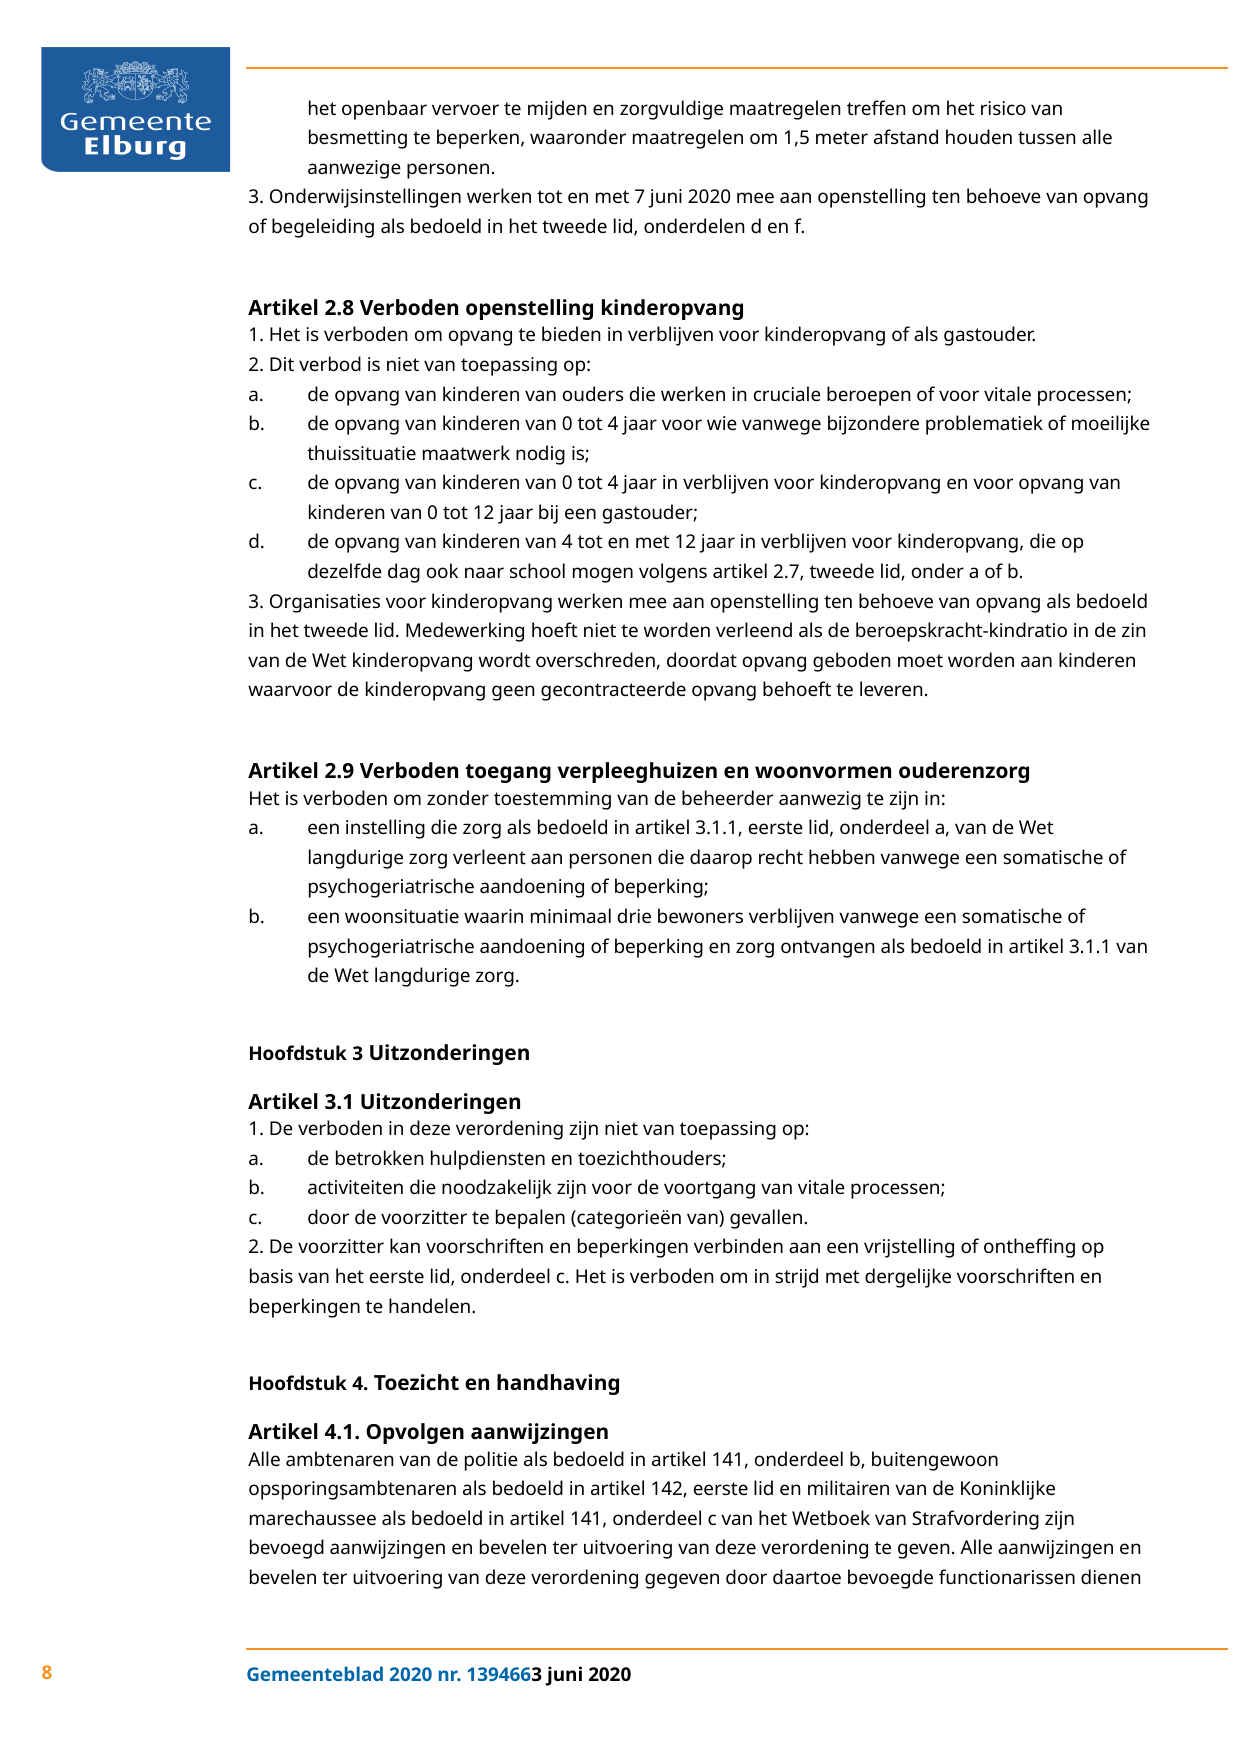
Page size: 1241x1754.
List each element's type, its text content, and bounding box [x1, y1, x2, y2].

text Hoofdstuk 4. Toezicht en handhaving [248, 1368, 1152, 1397]
list een instelling die zorg als bedoeld in artikel 3.1.1, eerste lid, onderdeel a, van de Wet langdurige zorg verleent aan personen die daarop recht hebben vanwege een somatische of psychogeriatrische aandoening of beperking; [248, 814, 1152, 899]
text 3. Onderwijsinstellingen werken tot en met 7 juni 2020 mee aan openstelling ten behoeve van opvang of begeleiding als bedoeld in het tweede lid, onderdelen d en f. [248, 183, 1152, 239]
text Het is verboden om zonder toestemming van de beheerder aanwezig te zijn in: [248, 785, 1152, 811]
text 2. De voorzitter kan voorschriften en beperkingen verbinden aan een vrijstelling of ontheffing op basis van het eerste lid, onderdeel c. Het is verboden om in strijd met dergelijke voorschriften en beperkingen te handelen. [248, 1234, 1152, 1319]
text 3. Organisaties voor kinderopvang werken mee aan openstelling ten behoeve van opvang als bedoeld in het tweede lid. Medewerking hoeft niet te worden verleend als de beroepskracht-kindratio in de zin van de Wet kinderopvang wordt overschreden, doordat opvang geboden moet worden aan kinderen waarvoor de kinderopvang geen gecontracteerde opvang behoeft te leveren. [248, 588, 1152, 702]
list de opvang van kinderen van 0 tot 4 jaar in verblijven voor kinderopvang en voor opvang van kinderen van 0 tot 12 jaar bij een gastouder; [248, 469, 1152, 525]
list een woonsituatie waarin minimaal drie bewoners verblijven vanwege een somatische of psychogeriatrische aandoening of beperking en zorg ontvangen als bedoeld in artikel 3.1.1 van de Wet langdurige zorg. [248, 903, 1152, 988]
list door de voorzitter te bepalen (categorieën van) gevallen. [248, 1204, 1152, 1230]
list de opvang van kinderen van ouders die werken in cruciale beroepen of voor vitale processen; [248, 381, 1152, 406]
text Hoofdstuk 3 Uitzonderingen [248, 1038, 1152, 1066]
text Artikel 4.1. Opvolgen aanwijzingen [248, 1417, 1152, 1446]
list de opvang van kinderen van 0 tot 4 jaar voor wie vanwege bijzondere problematiek of moeilijke thuissituatie maatwerk nodig is; [248, 410, 1152, 466]
text Artikel 2.9 Verboden toegang verpleeghuizen en woonvormen ouderenzorg [248, 757, 1152, 785]
list de betrokken hulpdiensten en toezichthouders; [248, 1145, 1152, 1171]
list activiteiten die noodzakelijk zijn voor de voortgang van vitale processen; [248, 1174, 1152, 1200]
text 1. Het is verboden om opvang te bieden in verblijven voor kinderopvang of als gastouder. [248, 322, 1152, 347]
text Artikel 3.1 Uitzonderingen [248, 1087, 1152, 1115]
list het openbaar vervoer te mijden en zorgvuldige maatregelen treffen om het risico van besmetting te beperken, waaronder maatregelen om 1,5 meter afstand houden tussen alle aanwezige personen. [248, 95, 1152, 180]
list de opvang van kinderen van 4 tot en met 12 jaar in verblijven voor kinderopvang, die op dezelfde dag ook naar school mogen volgens artikel 2.7, tweede lid, onder a of b. [248, 529, 1152, 584]
picture [41, 47, 231, 172]
text Alle ambtenaren van de politie als bedoeld in artikel 141, onderdeel b, buitengewoon opsporingsambtenaren als bedoeld in artikel 142, eerste lid en militairen van de Koninklijke marechaussee als bedoeld in artikel 141, onderdeel c van het Wetboek van Strafvordering zijn bevoegd aanwijzingen en bevelen ter uitvoering van deze verordening te geven. Alle aanwijzingen en bevelen ter uitvoering van deze verordening gegeven door daartoe bevoegde functionarissen dienen [248, 1446, 1152, 1590]
text 2. Dit verbod is niet van toepassing op: [248, 351, 1152, 377]
text Artikel 2.8 Verboden openstelling kinderopvang [248, 293, 1152, 322]
text 1. De verboden in deze verordening zijn niet van toepassing op: [248, 1115, 1152, 1141]
